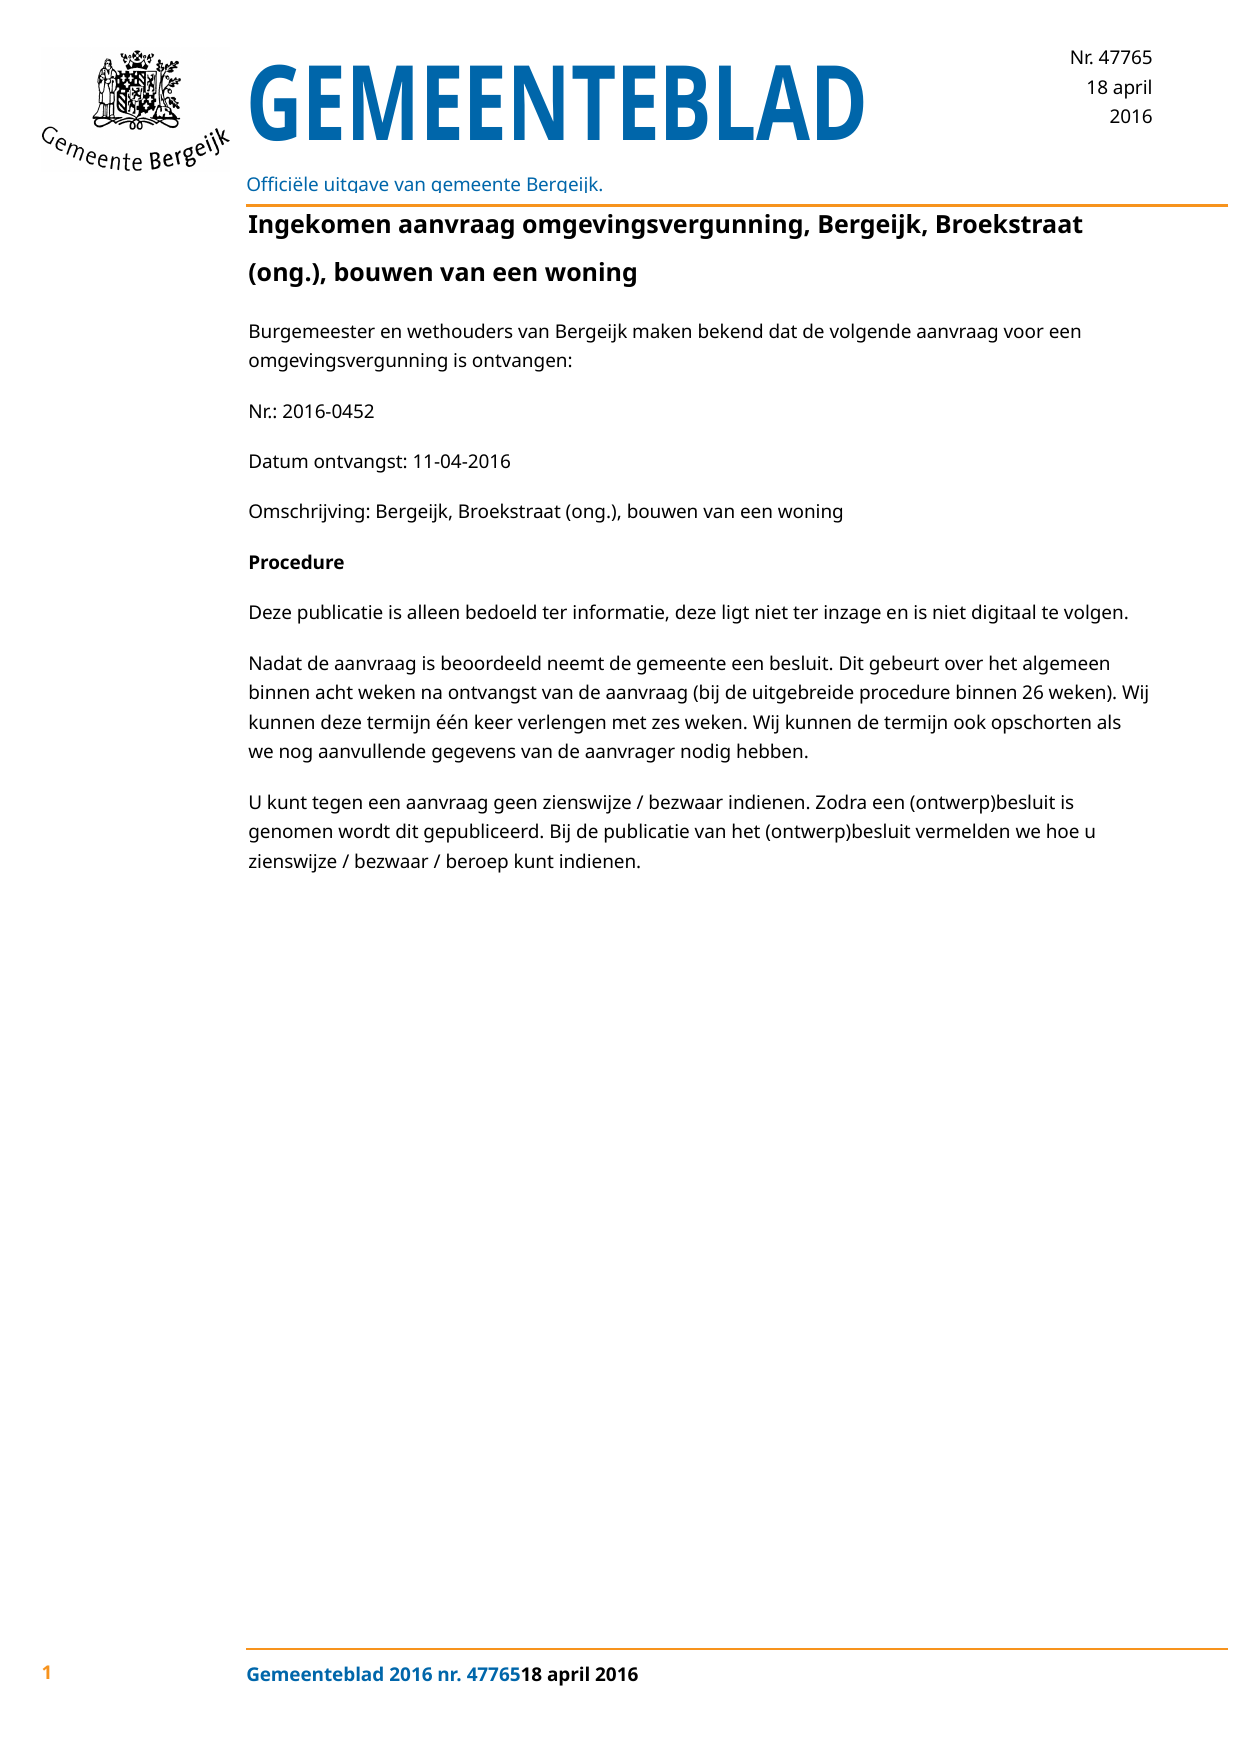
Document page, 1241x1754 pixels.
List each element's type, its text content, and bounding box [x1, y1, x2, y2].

text Datum ontvangst: 11-04-2016 [248, 448, 1152, 474]
text Burgemeester en wethouders van Bergeijk maken bekend dat de volgende aanvraag voor een omgevingsvergunning is ontvangen: [248, 318, 1152, 373]
text Procedure [248, 549, 1152, 575]
text Deze publicatie is alleen bedoeld ter informatie, deze ligt niet ter inzage en is niet digitaal te volgen. [248, 599, 1152, 625]
text Nadat de aanvraag is beoordeeld neemt de gemeente een besluit. Dit gebeurt over het algemeen binnen acht weken na ontvangst van de aanvraag (bij de uitgebreide procedure binnen 26 weken). Wij kunnen deze termijn één keer verlengen met zes weken. Wij kunnen de termijn ook opschorten als we nog aanvullende gegevens van de aanvrager nodig hebben. [248, 650, 1152, 764]
text Omschrijving: Bergeijk, Broekstraat (ong.), bouwen van een woning [248, 499, 1152, 524]
text Nr.: 2016-0452 [248, 398, 1152, 424]
text U kunt tegen een aanvraag geen zienswijze / bezwaar indienen. Zodra een (ontwerp)besluit is genomen wordt dit gepubliceerd. Bij de publicatie van het (ontwerp)besluit vermelden we hoe u zienswijze / bezwaar / beroep kunt indienen. [248, 789, 1152, 874]
picture [41, 47, 231, 172]
text Ingekomen aanvraag omgevingsvergunning, Bergeijk, Broekstraat (ong.), bouwen van een woning [248, 207, 1152, 288]
